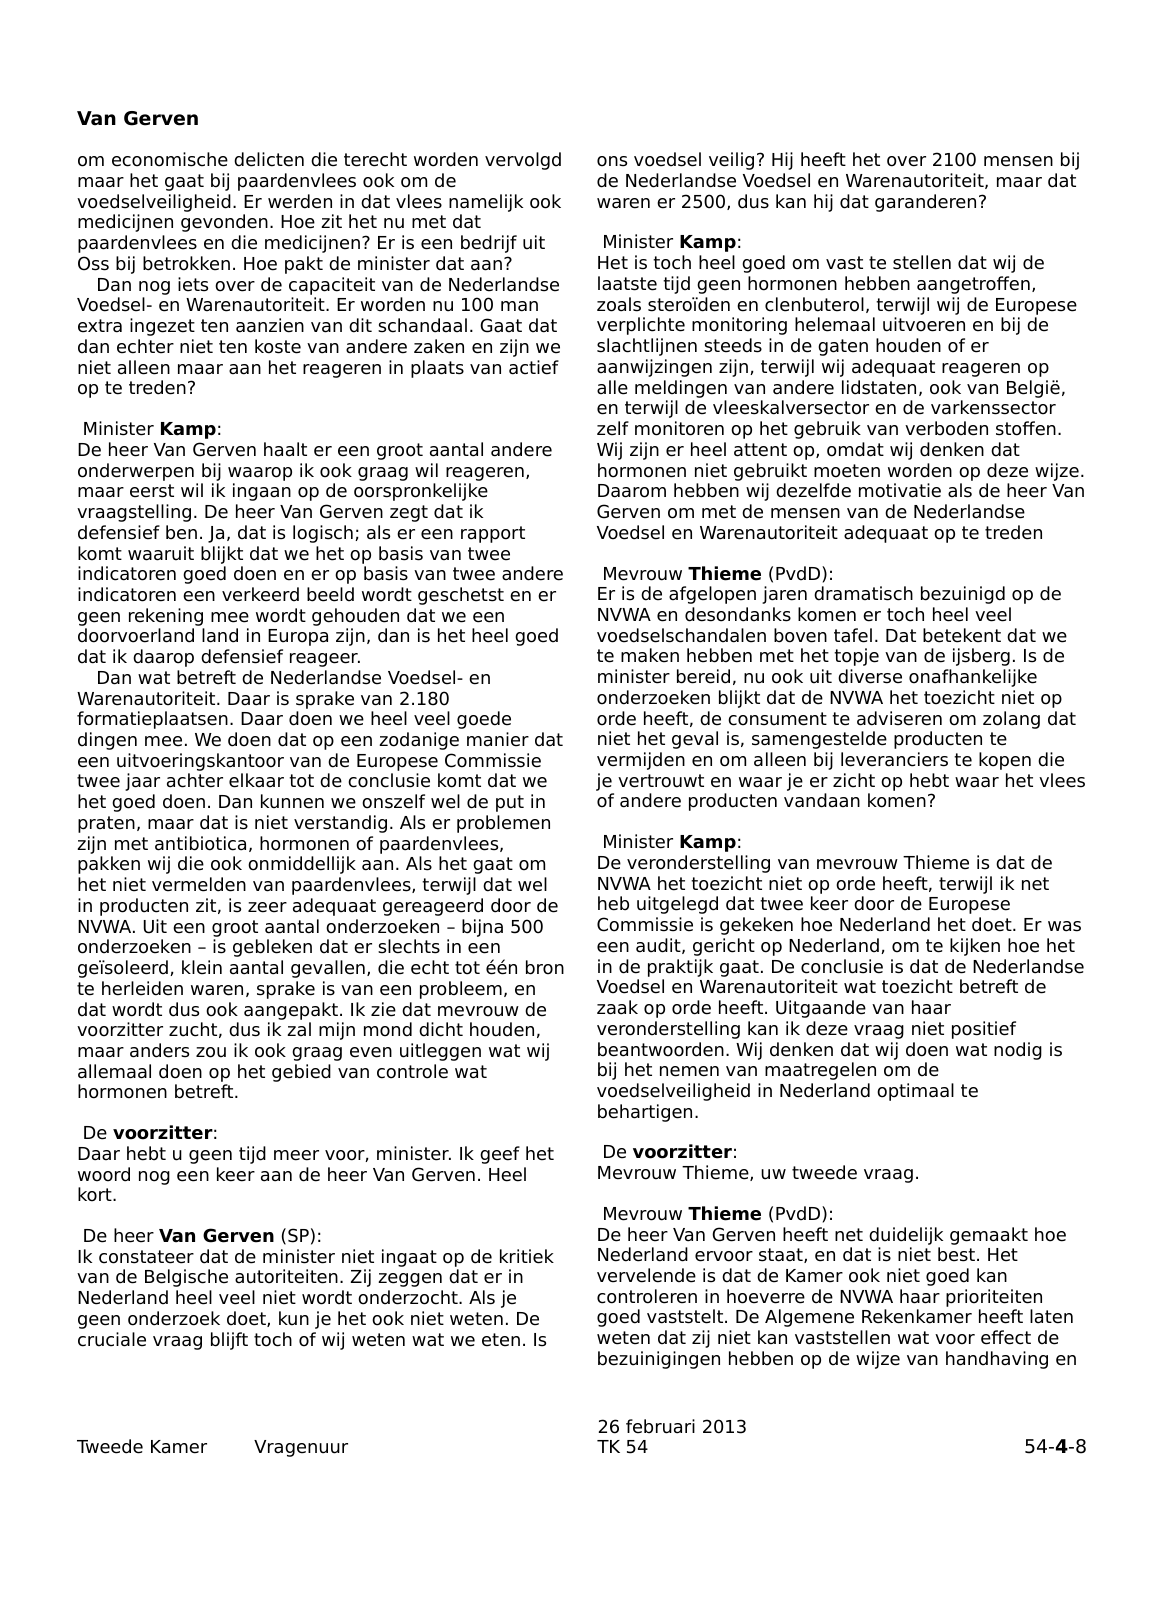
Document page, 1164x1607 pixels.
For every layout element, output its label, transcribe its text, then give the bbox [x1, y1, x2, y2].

text Minister Kamp: [596, 832, 1087, 853]
text Mevrouw Thieme (PvdD): [596, 1204, 1087, 1224]
text De veronderstelling van mevrouw Thieme is dat de NVWA het toezicht niet op orde heeft, terwijl ik net heb uitgelegd dat twee keer door de Europese Commissie is gekeken hoe Nederland het doet. Er was een audit, gericht op Nederland, om te kijken hoe het in de praktijk gaat. De conclusie is dat de Nederlandse Voedsel en Warenautoriteit wat toezicht betreft de zaak op orde heeft. Uitgaande van haar veronderstelling kan ik deze vraag niet positief beantwoorden. Wij denken dat wij doen wat nodig is bij het nemen van maatregelen om de voedselveiligheid in Nederland optimaal te behartigen. [596, 853, 1087, 1122]
text Minister Kamp: [77, 419, 567, 440]
text Dan wat betreft de Nederlandse Voedsel- en Warenautoriteit. Daar is sprake van 2.180 formatieplaatsen. Daar doen we heel veel goede dingen mee. We doen dat op een zodanige manier dat een uitvoeringskantoor van de Europese Commissie twee jaar achter elkaar tot de conclusie komt dat we het goed doen. Dan kunnen we onszelf wel de put in praten, maar dat is niet verstandig. Als er problemen zijn met antibiotica, hormonen of paardenvlees, pakken wij die ook onmiddellijk aan. Als het gaat om het niet vermelden van paardenvlees, terwijl dat wel in producten zit, is zeer adequaat gereageerd door de NVWA. Uit een groot aantal onderzoeken – bijna 500 onderzoeken – is gebleken dat er slechts in een geïsoleerd, klein aantal gevallen, die echt tot één bron te herleiden waren, sprake is van een probleem, en dat wordt dus ook aangepakt. Ik zie dat mevrouw de voorzitter zucht, dus ik zal mijn mond dicht houden, maar anders zou ik ook graag even uitleggen wat wij allemaal doen op het gebied van controle wat hormonen betreft. [77, 668, 567, 1103]
text om economische delicten die terecht worden vervolgd maar het gaat bij paardenvlees ook om de voedselveiligheid. Er werden in dat vlees namelijk ook medicijnen gevonden. Hoe zit het nu met dat paardenvlees en die medicijnen? Er is een bedrijf uit Oss bij betrokken. Hoe pakt de minister dat aan? [77, 150, 567, 274]
text De voorzitter: [596, 1142, 1087, 1163]
text De heer Van Gerven heeft net duidelijk gemaakt hoe Nederland ervoor staat, en dat is niet best. Het vervelende is dat de Kamer ook niet goed kan controleren in hoeverre de NVWA haar prioriteiten goed vaststelt. De Algemene Rekenkamer heeft laten weten dat zij niet kan vaststellen wat voor effect de bezuinigingen hebben op de wijze van handhaving en [596, 1224, 1087, 1369]
text De heer Van Gerven (SP): [77, 1226, 567, 1247]
text Er is de afgelopen jaren dramatisch bezuinigd op de NVWA en desondanks komen er toch heel veel voedselschandalen boven tafel. Dat betekent dat we te maken hebben met het topje van de ijsberg. Is de minister bereid, nu ook uit diverse onafhankelijke onderzoeken blijkt dat de NVWA het toezicht niet op orde heeft, de consument te adviseren om zolang dat niet het geval is, samengestelde producten te vermijden en om alleen bij leveranciers te kopen die je vertrouwt en waar je er zicht op hebt waar het vlees of andere producten vandaan komen? [596, 584, 1087, 812]
text Mevrouw Thieme (PvdD): [596, 563, 1087, 584]
text Mevrouw Thieme, uw tweede vraag. [596, 1163, 1087, 1184]
text Ik constateer dat de minister niet ingaat op de kritiek van de Belgische autoriteiten. Zij zeggen dat er in Nederland heel veel niet wordt onderzocht. Als je geen onderzoek doet, kun je het ook niet weten. De cruciale vraag blijft toch of wij weten wat we eten. Is [77, 1247, 567, 1350]
text Minister Kamp: [596, 232, 1087, 253]
text Dan nog iets over de capaciteit van de Nederlandse Voedsel- en Warenautoriteit. Er worden nu 100 man extra ingezet ten aanzien van dit schandaal. Gaat dat dan echter niet ten koste van andere zaken en zijn we niet alleen maar aan het reageren in plaats van actief op te treden? [77, 274, 567, 399]
text ons voedsel veilig? Hij heeft het over 2100 mensen bij de Nederlandse Voedsel en Warenautoriteit, maar dat waren er 2500, dus kan hij dat garanderen? [596, 150, 1087, 212]
text De voorzitter: [77, 1123, 567, 1144]
text De heer Van Gerven haalt er een groot aantal andere onderwerpen bij waarop ik ook graag wil reageren, maar eerst wil ik ingaan op de oorspronkelijke vraagstelling. De heer Van Gerven zegt dat ik defensief ben. Ja, dat is logisch; als er een rapport komt waaruit blijkt dat we het op basis van twee indicatoren goed doen en er op basis van twee andere indicatoren een verkeerd beeld wordt geschetst en er geen rekening mee wordt gehouden dat we een doorvoerland land in Europa zijn, dan is het heel goed dat ik daarop defensief reageer. [77, 440, 567, 668]
text Het is toch heel goed om vast te stellen dat wij de laatste tijd geen hormonen hebben aangetroffen, zoals steroïden en clenbuterol, terwijl wij de Europese verplichte monitoring helemaal uitvoeren en bij de slachtlijnen steeds in de gaten houden of er aanwijzingen zijn, terwijl wij adequaat reageren op alle meldingen van andere lidstaten, ook van België, en terwijl de vleeskalversector en de varkenssector zelf monitoren op het gebruik van verboden stoffen. Wij zijn er heel attent op, omdat wij denken dat hormonen niet gebruikt moeten worden op deze wijze. Daarom hebben wij dezelfde motivatie als de heer Van Gerven om met de mensen van de Nederlandse Voedsel en Warenautoriteit adequaat op te treden [596, 253, 1087, 543]
text Daar hebt u geen tijd meer voor, minister. Ik geef het woord nog een keer aan de heer Van Gerven. Heel kort. [77, 1144, 567, 1206]
